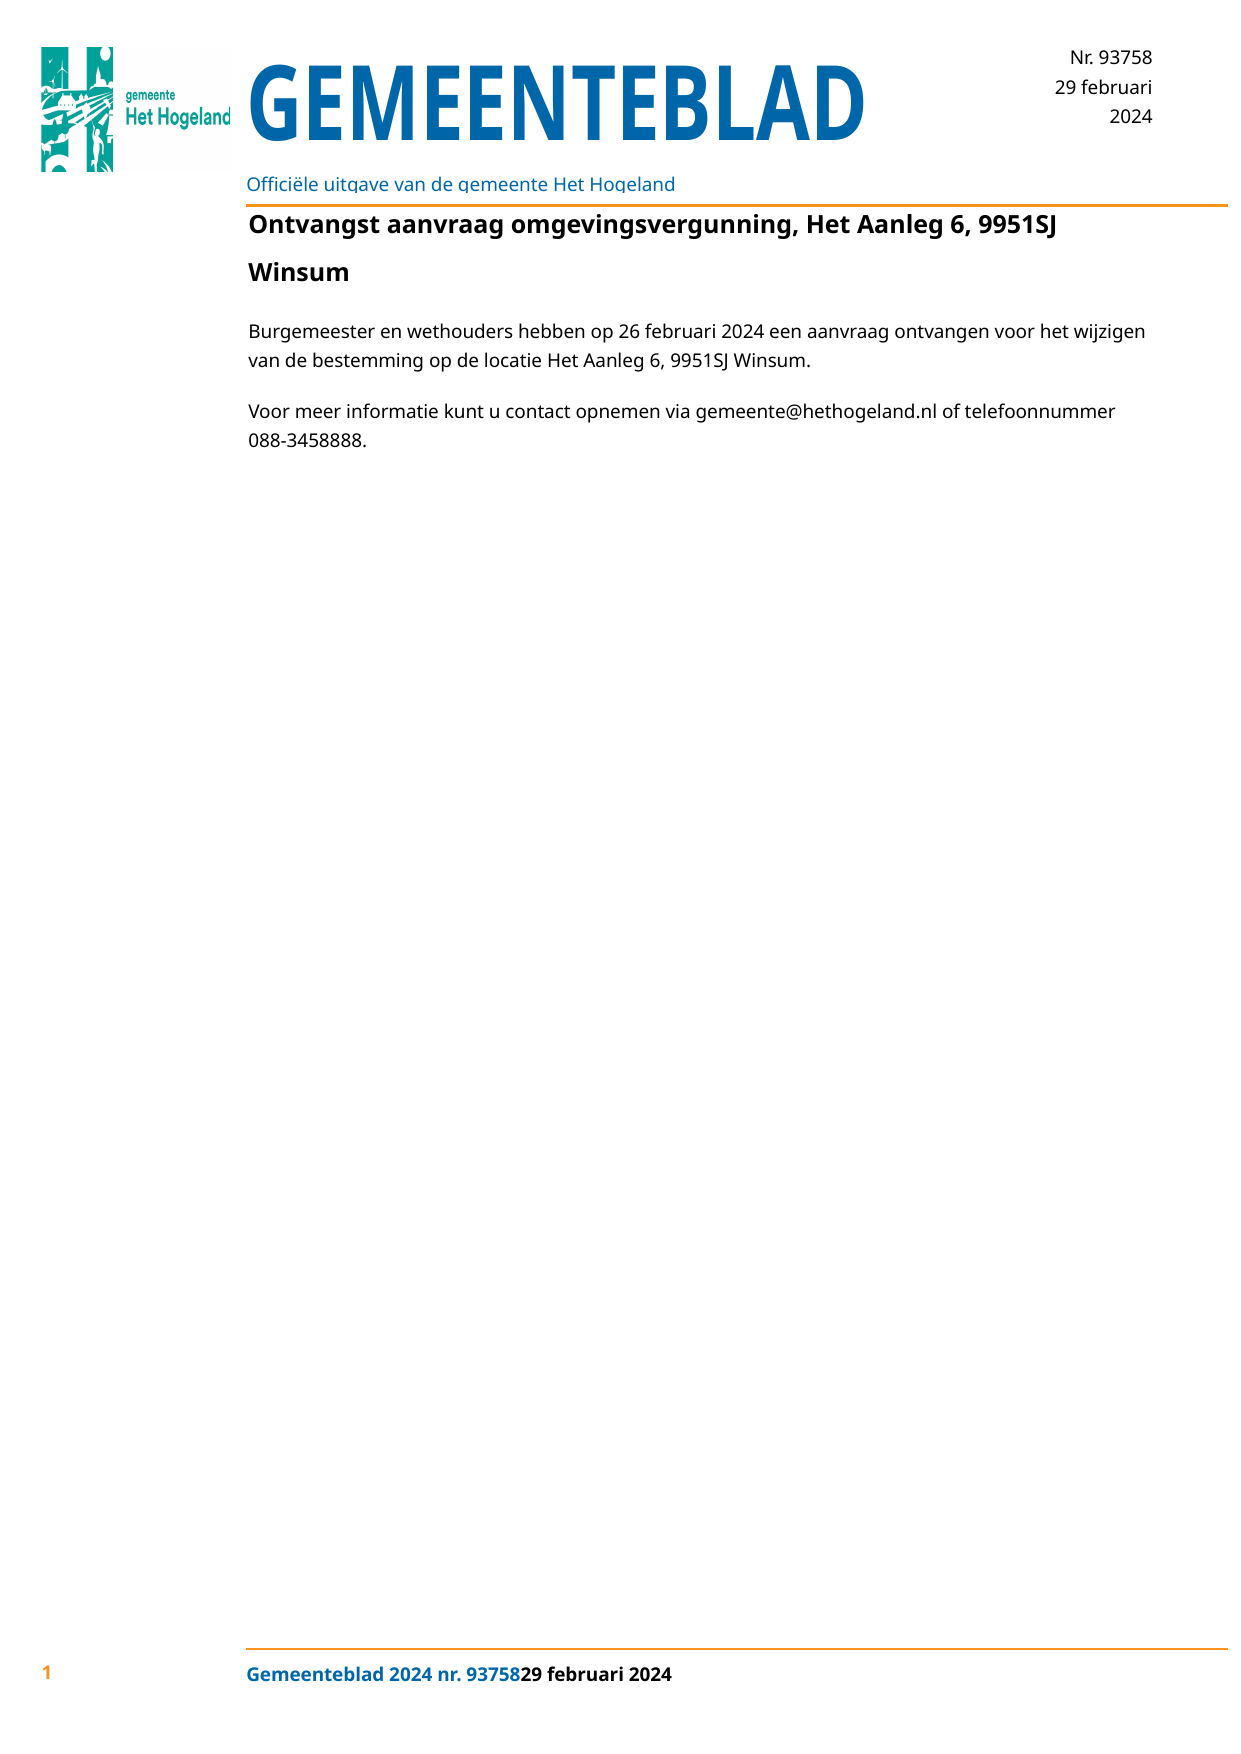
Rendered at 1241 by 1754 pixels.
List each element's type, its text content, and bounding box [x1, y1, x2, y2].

text Burgemeester en wethouders hebben op 26 februari 2024 een aanvraag ontvangen voor het wijzigen van de bestemming op de locatie Het Aanleg 6, 9951SJ Winsum. [248, 318, 1152, 373]
text Ontvangst aanvraag omgevingsvergunning, Het Aanleg 6, 9951SJ Winsum [248, 207, 1152, 288]
picture [41, 47, 231, 172]
text Voor meer informatie kunt u contact opnemen via gemeente@hethogeland.nl of telefoonnummer 088-3458888. [248, 398, 1152, 453]
